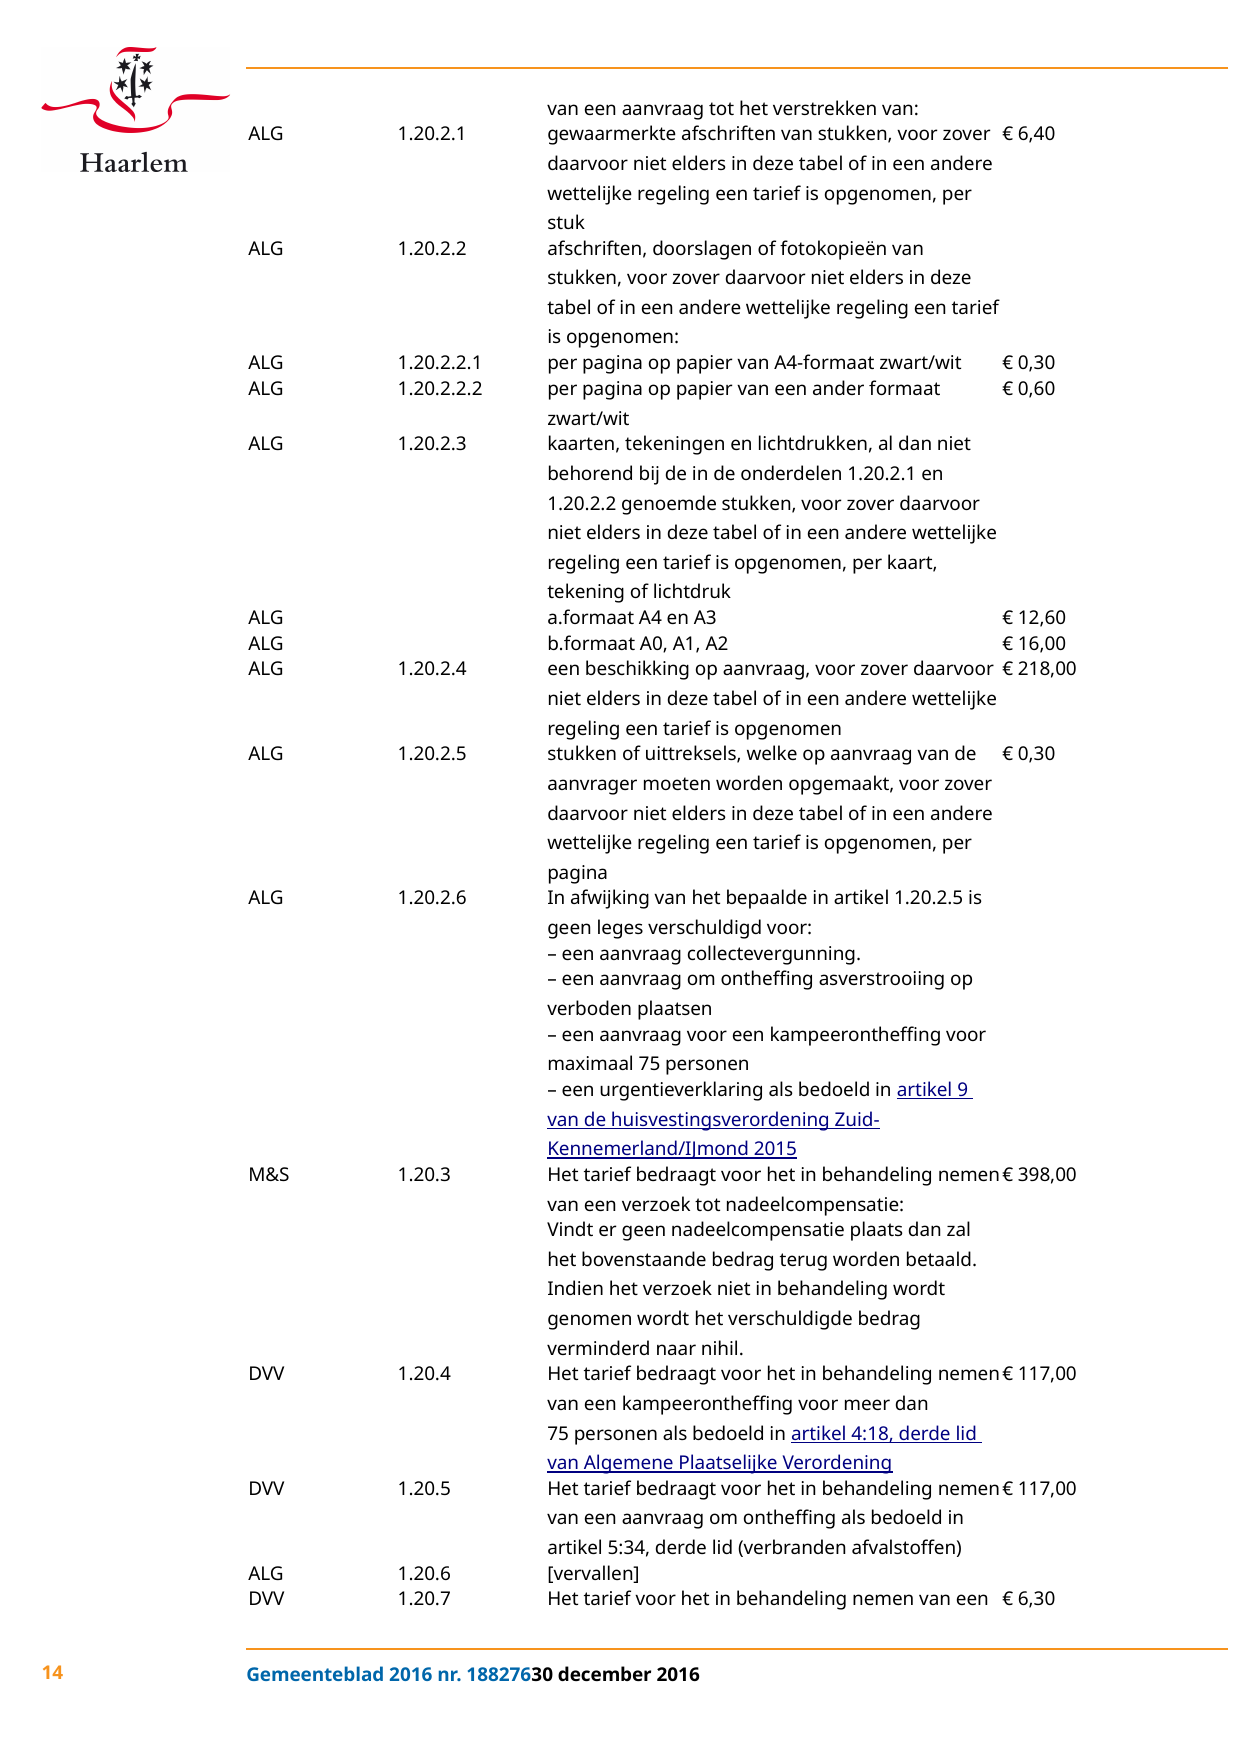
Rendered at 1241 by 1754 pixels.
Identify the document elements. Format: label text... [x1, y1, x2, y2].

table_cell ALG [248, 1560, 397, 1586]
table_cell 1.20.7 [398, 1586, 547, 1611]
table_cell [398, 630, 547, 656]
table_cell [1002, 235, 1152, 349]
table_cell ALG [248, 885, 397, 940]
table_cell € 0,30 [1002, 741, 1152, 884]
table_cell DVV [248, 1361, 397, 1475]
table_cell € 6,30 [1002, 1586, 1152, 1611]
table_cell 1.20.6 [398, 1560, 547, 1586]
table_cell [248, 95, 397, 121]
table_cell stukken of uittreksels, welke op aanvraag van de aanvrager moeten worden opgemaakt, voor zover daarvoor niet elders in deze tabel of in een andere wettelijke regeling een tarief is opgenomen, per pagina [547, 741, 1002, 884]
table_cell [1002, 1560, 1152, 1586]
table_cell 1.20.2.2.2 [398, 375, 547, 431]
table_cell [248, 940, 397, 966]
table_cell € 117,00 [1002, 1361, 1152, 1475]
table_cell 1.20.2.4 [398, 656, 547, 741]
table_cell 1.20.2.3 [398, 431, 547, 604]
table_cell € 0,60 [1002, 375, 1152, 431]
table_cell Vindt er geen nadeelcompensatie plaats dan zal het bovenstaande bedrag terug worden betaald. Indien het verzoek niet in behandeling wordt genomen wordt het verschuldigde bedrag verminderd naar nihil. [547, 1216, 1002, 1361]
table_cell ALG [248, 656, 397, 741]
table_cell [248, 966, 397, 1021]
table_cell kaarten, tekeningen en lichtdrukken, al dan niet behorend bij de in de onderdelen 1.20.2.1 en 1.20.2.2 genoemde stukken, voor zover daarvoor niet elders in deze tabel of in een andere wettelijke regeling een tarief is opgenomen, per kaart, tekening of lichtdruk [547, 431, 1002, 604]
table_cell 1.20.5 [398, 1475, 547, 1560]
table_cell [248, 1021, 397, 1076]
table_cell een beschikking op aanvraag, voor zover daarvoor niet elders in deze tabel of in een andere wettelijke regeling een tarief is opgenomen [547, 656, 1002, 741]
table_cell – een urgentieverklaring als bedoeld in artikel 9 van de huisvestingsverordening Zuid-Kennemerland/IJmond 2015 [547, 1076, 1002, 1161]
table_cell ALG [248, 375, 397, 431]
table_cell [1002, 1216, 1152, 1361]
table_cell 1.20.2.2.1 [398, 350, 547, 375]
table_cell Het tarief bedraagt voor het in behandeling nemen van een aanvraag om ontheffing als bedoeld in artikel 5:34, derde lid (verbranden afvalstoffen) [547, 1475, 1002, 1560]
table_cell 1.20.3 [398, 1161, 547, 1216]
table_cell – een aanvraag om ontheffing asverstrooiing op verboden plaatsen [547, 966, 1002, 1021]
table_cell gewaarmerkte afschriften van stukken, voor zover daarvoor niet elders in deze tabel of in een andere wettelijke regeling een tarief is opgenomen, per stuk [547, 121, 1002, 235]
table_cell M&S [248, 1161, 397, 1216]
table_cell van een aanvraag tot het verstrekken van: [547, 95, 1002, 121]
table_cell a.formaat A4 en A3 [547, 604, 1002, 630]
table_cell per pagina op papier van een ander formaat zwart/wit [547, 375, 1002, 431]
picture [41, 47, 231, 172]
table_cell [1002, 966, 1152, 1021]
table_cell ALG [248, 431, 397, 604]
table_cell € 6,40 [1002, 121, 1152, 235]
table_cell ALG [248, 350, 397, 375]
table_cell – een aanvraag collectevergunning. [547, 940, 1002, 966]
table_cell € 12,60 [1002, 604, 1152, 630]
table_cell [398, 1021, 547, 1076]
table_cell [vervallen] [547, 1560, 1002, 1586]
table_cell – een aanvraag voor een kampeerontheffing voor maximaal 75 personen [547, 1021, 1002, 1076]
table_cell € 398,00 [1002, 1161, 1152, 1216]
table_cell [248, 1216, 397, 1361]
table_cell DVV [248, 1586, 397, 1611]
table_cell 1.20.2.2 [398, 235, 547, 349]
table_cell In afwijking van het bepaalde in artikel 1.20.2.5 is geen leges verschuldigd voor: [547, 885, 1002, 940]
table_cell 1.20.2.5 [398, 741, 547, 884]
table_cell Het tarief bedraagt voor het in behandeling nemen van een kampeerontheffing voor meer dan 75 personen als bedoeld in artikel 4:18, derde lid van Algemene Plaatselijke Verordening [547, 1361, 1002, 1475]
table_cell Het tarief voor het in behandeling nemen van een [547, 1586, 1002, 1611]
table_cell 1.20.4 [398, 1361, 547, 1475]
table_cell [1002, 1076, 1152, 1161]
table_cell [1002, 940, 1152, 966]
table_cell [398, 966, 547, 1021]
table_cell [248, 1076, 397, 1161]
table_cell [1002, 1021, 1152, 1076]
table_cell ALG [248, 235, 397, 349]
table_cell € 218,00 [1002, 656, 1152, 741]
table_cell 1.20.2.6 [398, 885, 547, 940]
table_cell ALG [248, 741, 397, 884]
table_cell [398, 940, 547, 966]
table_cell b.formaat A0, A1, A2 [547, 630, 1002, 656]
table_cell € 16,00 [1002, 630, 1152, 656]
table_cell per pagina op papier van A4-formaat zwart/wit [547, 350, 1002, 375]
table_cell DVV [248, 1475, 397, 1560]
table_cell [1002, 431, 1152, 604]
table_cell [1002, 885, 1152, 940]
table_cell 1.20.2.1 [398, 121, 547, 235]
table_cell ALG [248, 604, 397, 630]
table_cell € 0,30 [1002, 350, 1152, 375]
table_cell [1002, 95, 1152, 121]
table_cell [398, 95, 547, 121]
table_cell Het tarief bedraagt voor het in behandeling nemen van een verzoek tot nadeelcompensatie: [547, 1161, 1002, 1216]
table_cell [398, 1216, 547, 1361]
table_cell [398, 604, 547, 630]
table_cell [398, 1076, 547, 1161]
table_cell € 117,00 [1002, 1475, 1152, 1560]
table_cell afschriften, doorslagen of fotokopieën van stukken, voor zover daarvoor niet elders in deze tabel of in een andere wettelijke regeling een tarief is opgenomen: [547, 235, 1002, 349]
table_cell ALG [248, 121, 397, 235]
table_cell ALG [248, 630, 397, 656]
